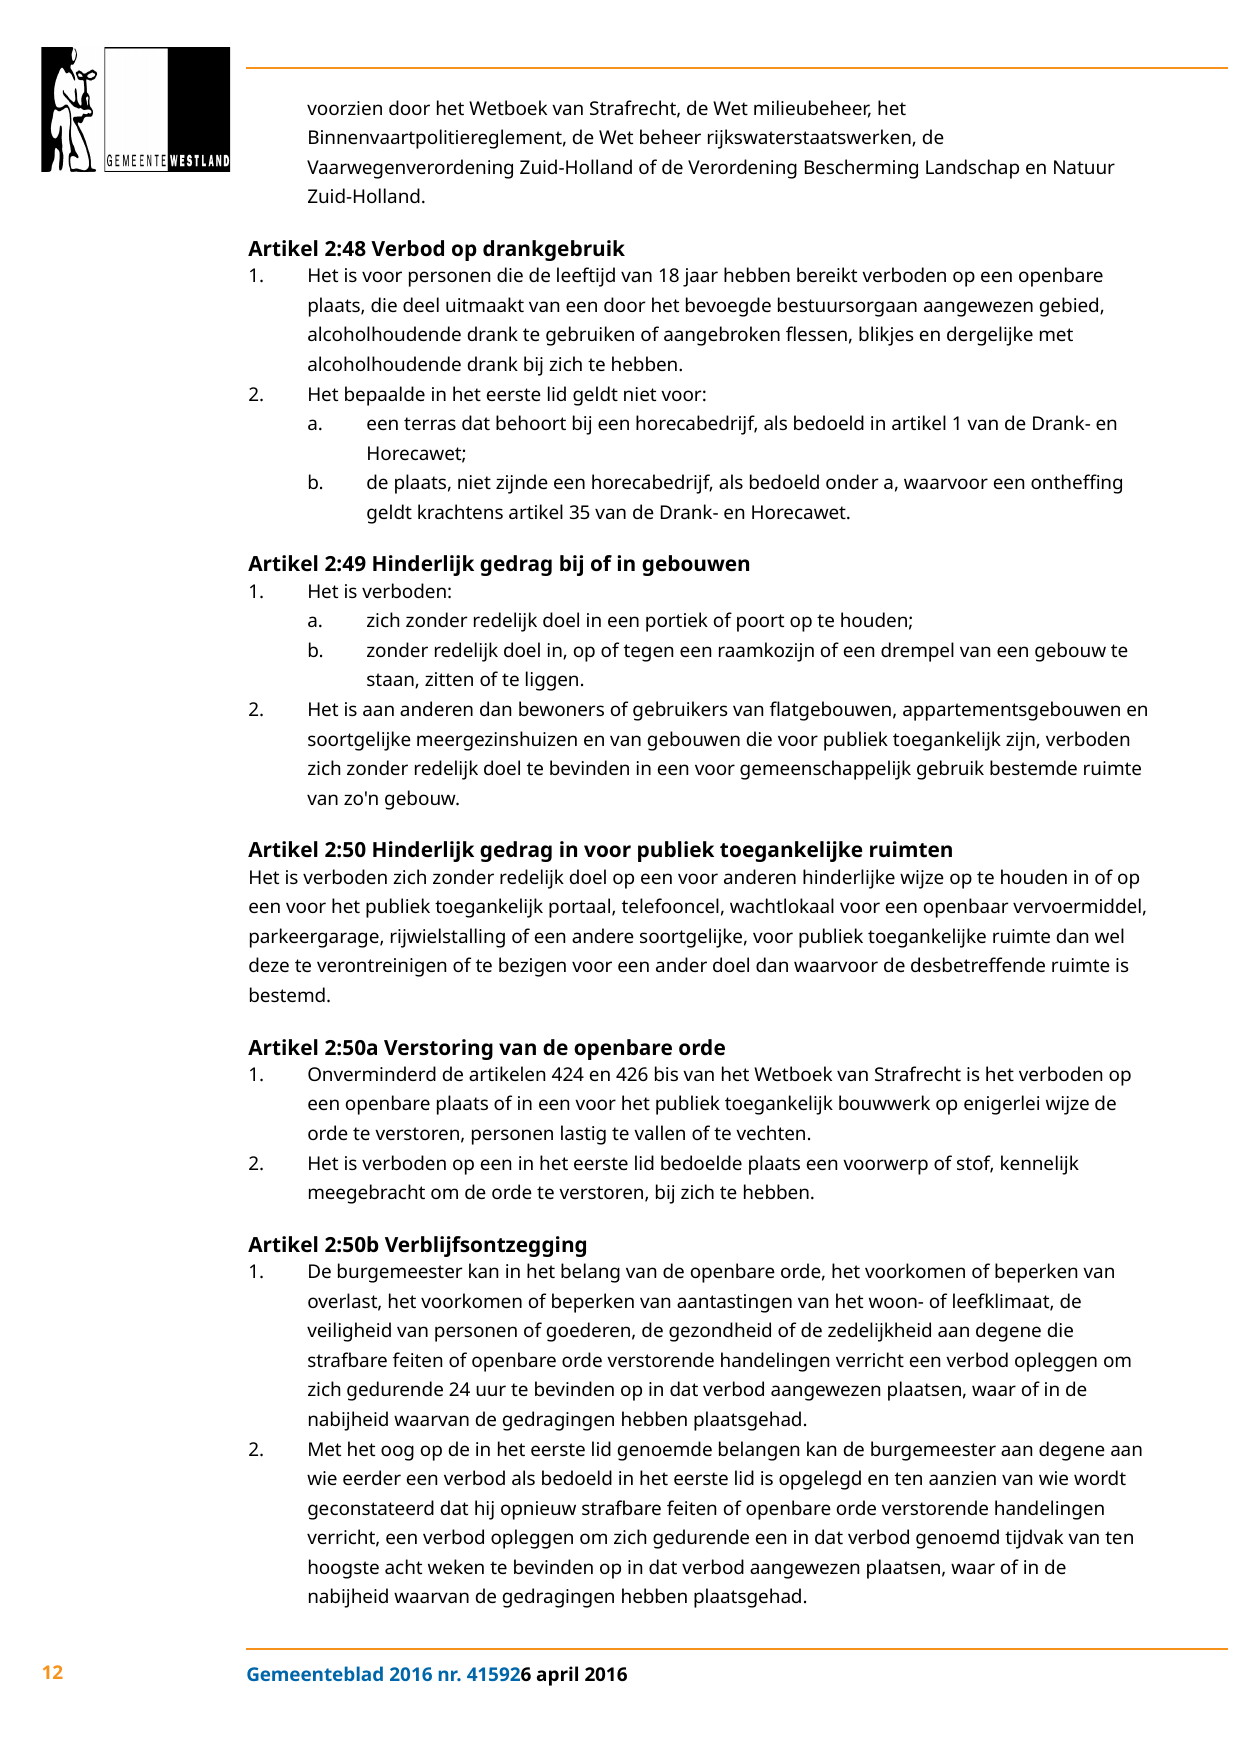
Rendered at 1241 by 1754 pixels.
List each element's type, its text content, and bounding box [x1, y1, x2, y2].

list een terras dat behoort bij een horecabedrijf, als bedoeld in artikel 1 van de Drank- en Horecawet; [307, 410, 1152, 466]
list zich zonder redelijk doel in een portiek of poort op te houden; [307, 607, 1152, 633]
list Met het oog op de in het eerste lid genoemde belangen kan de burgemeester aan degene aan wie eerder een verbod als bedoeld in het eerste lid is opgelegd en ten aanzien van wie wordt geconstateerd dat hij opnieuw strafbare feiten of openbare orde verstorende handelingen verricht, een verbod opleggen om zich gedurende een in dat verbod genoemd tijdvak van ten hoogste acht weken te bevinden op in dat verbod aangewezen plaatsen, waar of in de nabijheid waarvan de gedragingen hebben plaatsgehad. [248, 1436, 1152, 1609]
text Artikel 2:50 Hinderlijk gedrag in voor publiek toegankelijke ruimten [248, 835, 1152, 864]
list voorzien door het Wetboek van Strafrecht, de Wet milieubeheer, het Binnenvaartpolitiereglement, de Wet beheer rijkswaterstaatswerken, de Vaarwegenverordening Zuid-Holland of de Verordening Bescherming Landschap en Natuur Zuid-Holland. [248, 95, 1152, 209]
text Artikel 2:48 Verbod op drankgebruik [248, 234, 1152, 262]
list Het bepaalde in het eerste lid geldt niet voor: [248, 381, 1152, 406]
text Artikel 2:50a Verstoring van de openbare orde [248, 1033, 1152, 1061]
picture [41, 47, 231, 172]
text Het is verboden zich zonder redelijk doel op een voor anderen hinderlijke wijze op te houden in of op een voor het publiek toegankelijk portaal, telefooncel, wachtlokaal voor een openbaar vervoermiddel, parkeergarage, rijwielstalling of een andere soortgelijke, voor publiek toegankelijke ruimte dan wel deze te verontreinigen of te bezigen voor een ander doel dan waarvoor de desbetreffende ruimte is bestemd. [248, 864, 1152, 1008]
list Het is verboden op een in het eerste lid bedoelde plaats een voorwerp of stof, kennelijk meegebracht om de orde te verstoren, bij zich te hebben. [248, 1150, 1152, 1205]
list de plaats, niet zijnde een horecabedrijf, als bedoeld onder a, waarvoor een ontheffing geldt krachtens artikel 35 van de Drank- en Horecawet. [307, 469, 1152, 525]
list zonder redelijk doel in, op of tegen een raamkozijn of een drempel van een gebouw te staan, zitten of te liggen. [307, 637, 1152, 692]
list Onverminderd de artikelen 424 en 426 bis van het Wetboek van Strafrecht is het verboden op een openbare plaats of in een voor het publiek toegankelijk bouwwerk op enigerlei wijze de orde te verstoren, personen lastig te vallen of te vechten. [248, 1061, 1152, 1146]
text Artikel 2:50b Verblijfsontzegging [248, 1230, 1152, 1258]
list Het is aan anderen dan bewoners of gebruikers van flatgebouwen, appartementsgebouwen en soortgelijke meergezinshuizen en van gebouwen die voor publiek toegankelijk zijn, verboden zich zonder redelijk doel te bevinden in een voor gemeenschappelijk gebruik bestemde ruimte van zo'n gebouw. [248, 696, 1152, 811]
list Het is voor personen die de leeftijd van 18 jaar hebben bereikt verboden op een openbare plaats, die deel uitmaakt van een door het bevoegde bestuursorgaan aangewezen gebied, alcoholhoudende drank te gebruiken of aangebroken flessen, blikjes en dergelijke met alcoholhoudende drank bij zich te hebben. [248, 262, 1152, 377]
text Artikel 2:49 Hinderlijk gedrag bij of in gebouwen [248, 549, 1152, 578]
list De burgemeester kan in het belang van de openbare orde, het voorkomen of beperken van overlast, het voorkomen of beperken van aantastingen van het woon- of leefklimaat, de veiligheid van personen of goederen, de gezondheid of de zedelijkheid aan degene die strafbare feiten of openbare orde verstorende handelingen verricht een verbod opleggen om zich gedurende 24 uur te bevinden op in dat verbod aangewezen plaatsen, waar of in de nabijheid waarvan de gedragingen hebben plaatsgehad. [248, 1258, 1152, 1432]
list Het is verboden: [248, 578, 1152, 604]
